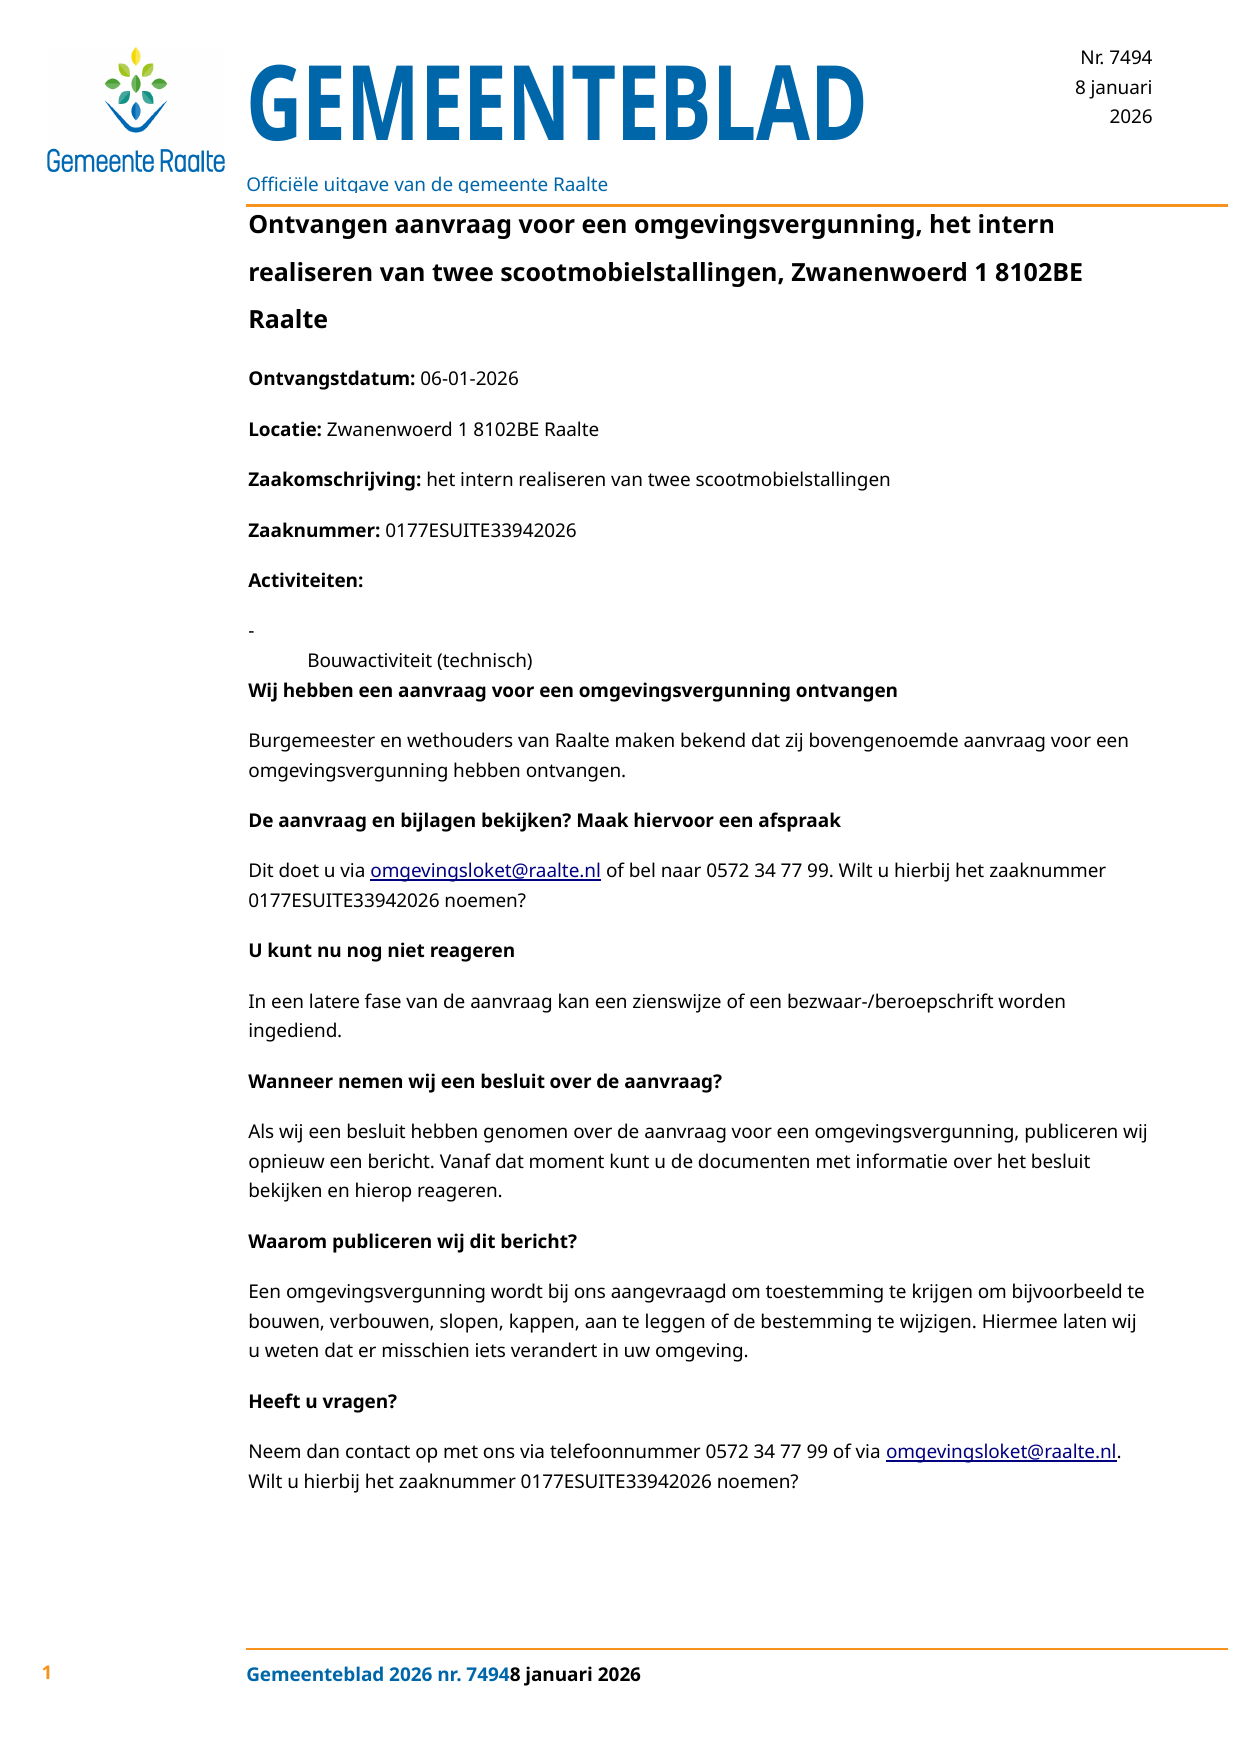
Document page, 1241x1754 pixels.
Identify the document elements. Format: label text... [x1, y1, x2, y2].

text U kunt nu nog niet reageren [248, 938, 1152, 963]
text Neem dan contact op met ons via telefoonnummer 0572 34 77 99 of via omgevingsloket@raalte.nl. Wilt u hierbij het zaaknummer 0177ESUITE33942026 noemen? [248, 1438, 1152, 1494]
text In een latere fase van de aanvraag kan een zienswijze of een bezwaar-/beroepschrift worden ingediend. [248, 988, 1152, 1043]
text Zaakomschrijving: het intern realiseren van twee scootmobielstallingen [248, 466, 1152, 492]
list Bouwactiviteit (technisch) [248, 647, 1152, 673]
text Heeft u vragen? [248, 1388, 1152, 1414]
text Burgemeester en wethouders van Raalte maken bekend dat zij bovengenoemde aanvraag voor een omgevingsvergunning hebben ontvangen. [248, 727, 1152, 782]
text Waarom publiceren wij dit bericht? [248, 1228, 1152, 1254]
text Dit doet u via omgevingsloket@raalte.nl of bel naar 0572 34 77 99. Wilt u hierbij het zaaknummer 0177ESUITE33942026 noemen? [248, 858, 1152, 913]
text Een omgevingsvergunning wordt bij ons aangevraagd om toestemming te krijgen om bijvoorbeeld te bouwen, verbouwen, slopen, kappen, aan te leggen of de bestemming te wijzigen. Hiermee laten wij u weten dat er misschien iets verandert in uw omgeving. [248, 1278, 1152, 1363]
text Locatie: Zwanenwoerd 1 8102BE Raalte [248, 416, 1152, 442]
text Ontvangstdatum: 06-01-2026 [248, 366, 1152, 391]
text Wij hebben een aanvraag voor een omgevingsvergunning ontvangen [248, 677, 1152, 702]
text Ontvangen aanvraag voor een omgevingsvergunning, het intern realiseren van twee scootmobielstallingen, Zwanenwoerd 1 8102BE Raalte [248, 207, 1152, 336]
text Als wij een besluit hebben genomen over de aanvraag voor een omgevingsvergunning, publiceren wij opnieuw een bericht. Vanaf dat moment kunt u de documenten met informatie over het besluit bekijken en hierop reageren. [248, 1118, 1152, 1203]
text De aanvraag en bijlagen bekijken? Maak hiervoor een afspraak [248, 807, 1152, 833]
text Zaaknummer: 0177ESUITE33942026 [248, 517, 1152, 542]
text Wanneer nemen wij een besluit over de aanvraag? [248, 1068, 1152, 1094]
picture [41, 47, 231, 172]
text Activiteiten: [248, 567, 1152, 593]
